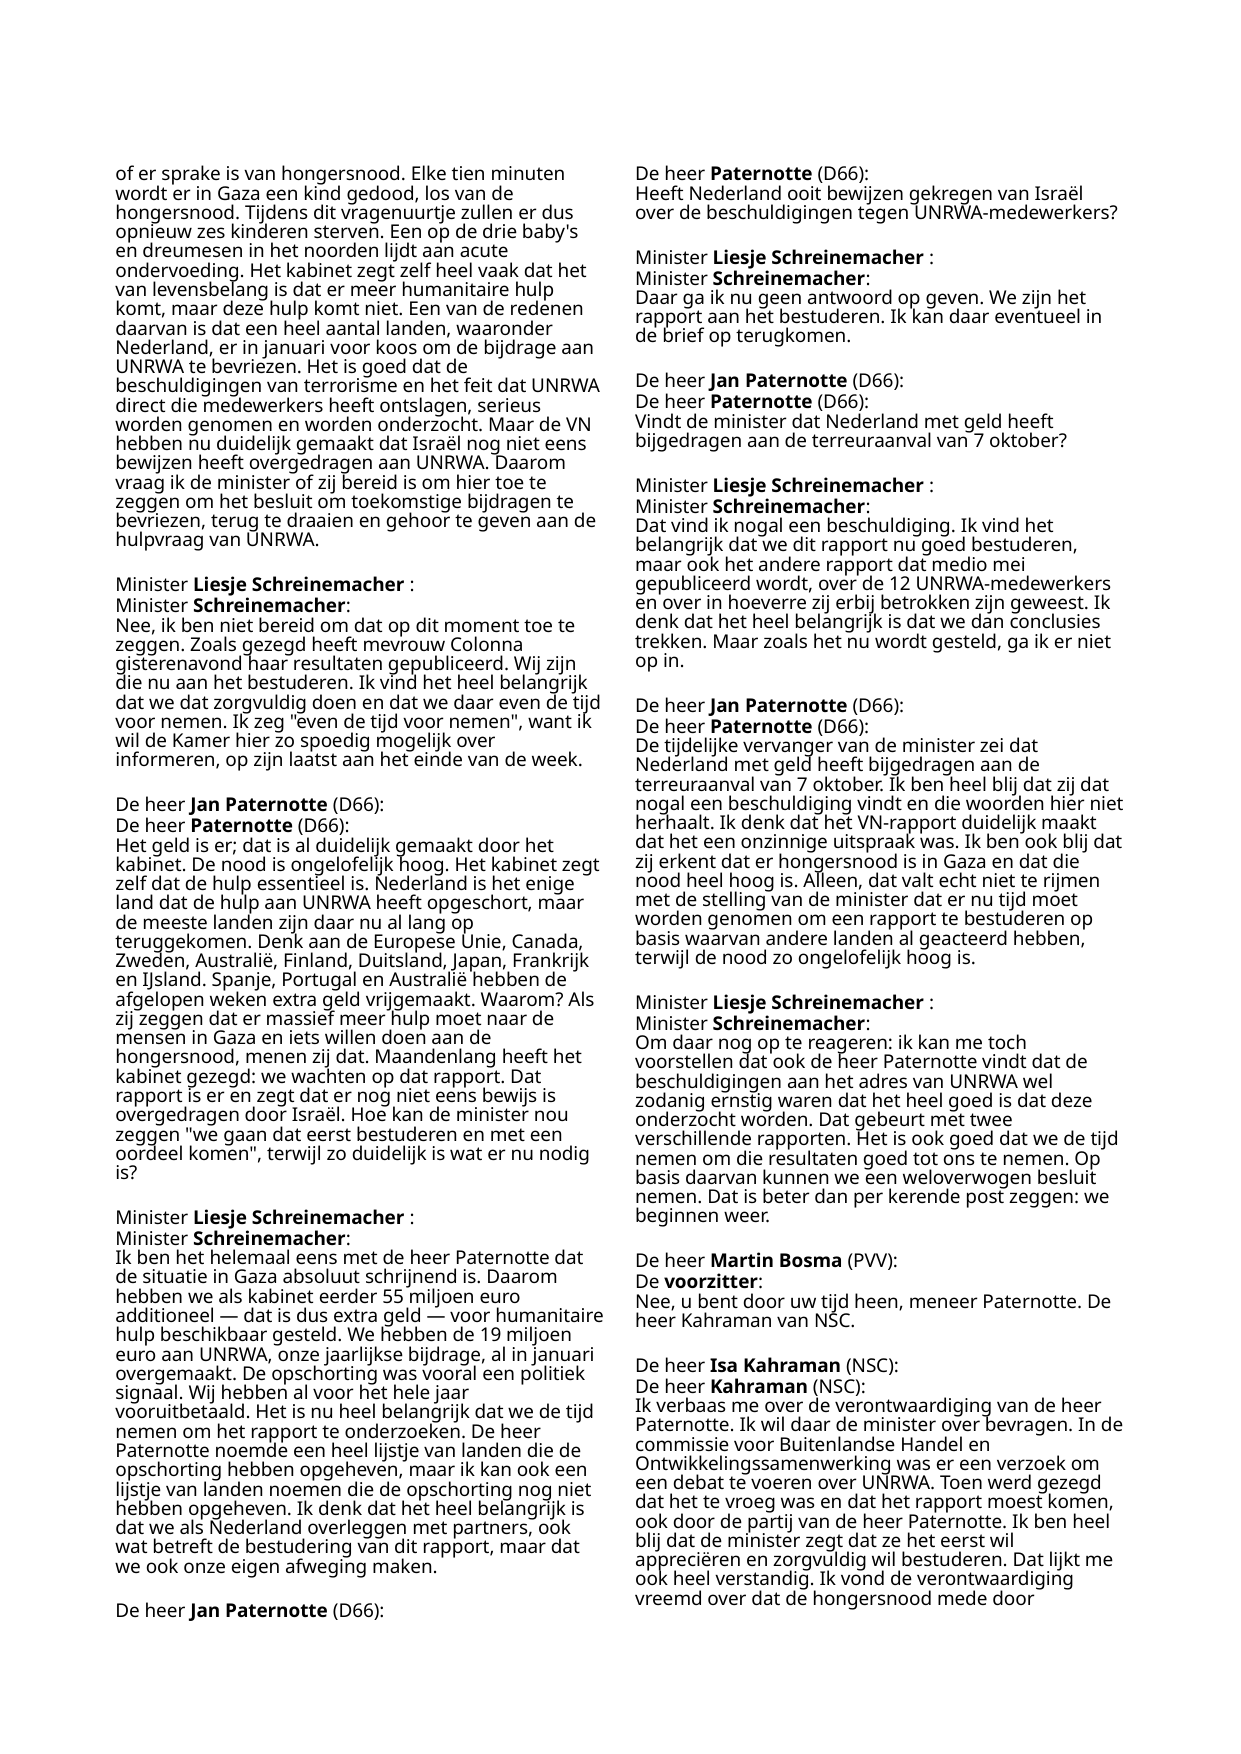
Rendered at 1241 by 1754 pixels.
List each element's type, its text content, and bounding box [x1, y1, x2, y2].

text Minister Liesje Schreinemacher : [115, 572, 605, 597]
text Minister Liesje Schreinemacher : [115, 1204, 605, 1230]
text Minister Liesje Schreinemacher : [635, 472, 1125, 498]
text Ik verbaas me over de verontwaardiging van de heer Paternotte. Ik wil daar de minister over bevragen. In de commissie voor Buitenlandse Handel en Ontwikkelingssamenwerking was er een verzoek om een debat te voeren over UNRWA. Toen werd gezegd dat het te vroeg was en dat het rapport moest komen, ook door de partij van de heer Paternotte. Ik ben heel blij dat de minister zegt dat ze het eerst wil appreciëren en zorgvuldig wil bestuderen. Dat lijkt me ook heel verstandig. Ik vond de verontwaardiging vreemd over dat de hongersnood mede door [635, 1397, 1125, 1609]
text Minister Schreinemacher: [115, 1230, 605, 1249]
text Minister Schreinemacher: [635, 1015, 1125, 1034]
text Minister Liesje Schreinemacher : [635, 989, 1125, 1015]
text Daar ga ik nu geen antwoord op geven. We zijn het rapport aan het bestuderen. Ik kan daar eventueel in de brief op terugkomen. [635, 289, 1125, 347]
text Minister Schreinemacher: [115, 597, 605, 617]
text Nee, ik ben niet bereid om dat op dit moment toe te zeggen. Zoals gezegd heeft mevrouw Colonna gisterenavond haar resultaten gepubliceerd. Wij zijn die nu aan het bestuderen. Ik vind het heel belangrijk dat we dat zorgvuldig doen en dat we daar even de tijd voor nemen. Ik zeg "even de tijd voor nemen", want ik wil de Kamer hier zo spoedig mogelijk over informeren, op zijn laatst aan het einde van de week. [115, 617, 605, 771]
text De heer Paternotte (D66): [635, 718, 1125, 737]
text De heer Isa Kahraman (NSC): [635, 1352, 1125, 1378]
text De heer Paternotte (D66): [115, 817, 605, 837]
text Ik ben het helemaal eens met de heer Paternotte dat de situatie in Gaza absoluut schrijnend is. Daarom hebben we als kabinet eerder 55 miljoen euro additioneel — dat is dus extra geld — voor humanitaire hulp beschikbaar gesteld. We hebben de 19 miljoen euro aan UNRWA, onze jaarlijkse bijdrage, al in januari overgemaakt. De opschorting was vooral een politiek signaal. Wij hebben al voor het hele jaar vooruitbetaald. Het is nu heel belangrijk dat we de tijd nemen om het rapport te onderzoeken. De heer Paternotte noemde een heel lijstje van landen die de opschorting hebben opgeheven, maar ik kan ook een lijstje van landen noemen die de opschorting nog niet hebben opgeheven. Ik denk dat het heel belangrijk is dat we als Nederland overleggen met partners, ook wat betreft de bestudering van dit rapport, maar dat we ook onze eigen afweging maken. [115, 1249, 605, 1577]
text De heer Jan Paternotte (D66): [115, 792, 605, 817]
text De heer Martin Bosma (PVV): [635, 1248, 1125, 1273]
text De heer Jan Paternotte (D66): [635, 692, 1125, 718]
text De heer Jan Paternotte (D66): [115, 1598, 605, 1623]
text Vindt de minister dat Nederland met geld heeft bijgedragen aan de terreuraanval van 7 oktober? [635, 413, 1125, 451]
text Minister Liesje Schreinemacher : [635, 244, 1125, 270]
text Nee, u bent door uw tijd heen, meneer Paternotte. De heer Kahraman van NSC. [635, 1293, 1125, 1331]
text of er sprake is van hongersnood. Elke tien minuten wordt er in Gaza een kind gedood, los van de hongersnood. Tijdens dit vragenuurtje zullen er dus opnieuw zes kinderen sterven. Een op de drie baby's en dreumesen in het noorden lijdt aan acute ondervoeding. Het kabinet zegt zelf heel vaak dat het van levensbelang is dat er meer humanitaire hulp komt, maar deze hulp komt niet. Een van de redenen daarvan is dat een heel aantal landen, waaronder Nederland, er in januari voor koos om de bijdrage aan UNRWA te bevriezen. Het is goed dat de beschuldigingen van terrorisme en het feit dat UNRWA direct die medewerkers heeft ontslagen, serieus worden genomen en worden onderzocht. Maar de VN hebben nu duidelijk gemaakt dat Israël nog niet eens bewijzen heeft overgedragen aan UNRWA. Daarom vraag ik de minister of zij bereid is om hier toe te zeggen om het besluit om toekomstige bijdragen te bevriezen, terug te draaien en gehoor te geven aan de hulpvraag van UNRWA. [115, 165, 605, 551]
text Minister Schreinemacher: [635, 270, 1125, 289]
text Om daar nog op te reageren: ik kan me toch voorstellen dat ook de heer Paternotte vindt dat de beschuldigingen aan het adres van UNRWA wel zodanig ernstig waren dat het heel goed is dat deze onderzocht worden. Dat gebeurt met twee verschillende rapporten. Het is ook goed dat we de tijd nemen om die resultaten goed tot ons te nemen. Op basis daarvan kunnen we een weloverwogen besluit nemen. Dat is beter dan per kerende post zeggen: we beginnen weer. [635, 1034, 1125, 1227]
text Dat vind ik nogal een beschuldiging. Ik vind het belangrijk dat we dit rapport nu goed bestuderen, maar ook het andere rapport dat medio mei gepubliceerd wordt, over de 12 UNRWA-medewerkers en over in hoeverre zij erbij betrokken zijn geweest. Ik denk dat het heel belangrijk is dat we dan conclusies trekken. Maar zoals het nu wordt gesteld, ga ik er niet op in. [635, 517, 1125, 671]
text De voorzitter: [635, 1273, 1125, 1293]
text Heeft Nederland ooit bewijzen gekregen van Israël over de beschuldigingen tegen UNRWA-medewerkers? [635, 184, 1125, 223]
text Het geld is er; dat is al duidelijk gemaakt door het kabinet. De nood is ongelofelijk hoog. Het kabinet zegt zelf dat de hulp essentieel is. Nederland is het enige land dat de hulp aan UNRWA heeft opgeschort, maar de meeste landen zijn daar nu al lang op teruggekomen. Denk aan de Europese Unie, Canada, Zweden, Australië, Finland, Duitsland, Japan, Frankrijk en IJsland. Spanje, Portugal en Australië hebben de afgelopen weken extra geld vrijgemaakt. Waarom? Als zij zeggen dat er massief meer hulp moet naar de mensen in Gaza en iets willen doen aan de hongersnood, menen zij dat. Maandenlang heeft het kabinet gezegd: we wachten op dat rapport. Dat rapport is er en zegt dat er nog niet eens bewijs is overgedragen door Israël. Hoe kan de minister nou zeggen "we gaan dat eerst bestuderen en met een oordeel komen", terwijl zo duidelijk is wat er nu nodig is? [115, 837, 605, 1183]
text De heer Paternotte (D66): [635, 393, 1125, 413]
text De heer Kahraman (NSC): [635, 1378, 1125, 1397]
text Minister Schreinemacher: [635, 498, 1125, 517]
text De heer Jan Paternotte (D66): [635, 368, 1125, 393]
text De tijdelijke vervanger van de minister zei dat Nederland met geld heeft bijgedragen aan de terreuraanval van 7 oktober. Ik ben heel blij dat zij dat nogal een beschuldiging vindt en die woorden hier niet herhaalt. Ik denk dat het VN-rapport duidelijk maakt dat het een onzinnige uitspraak was. Ik ben ook blij dat zij erkent dat er hongersnood is in Gaza en dat die nood heel hoog is. Alleen, dat valt echt niet te rijmen met de stelling van de minister dat er nu tijd moet worden genomen om een rapport te bestuderen op basis waarvan andere landen al geacteerd hebben, terwijl de nood zo ongelofelijk hoog is. [635, 737, 1125, 968]
text De heer Paternotte (D66): [635, 165, 1125, 184]
